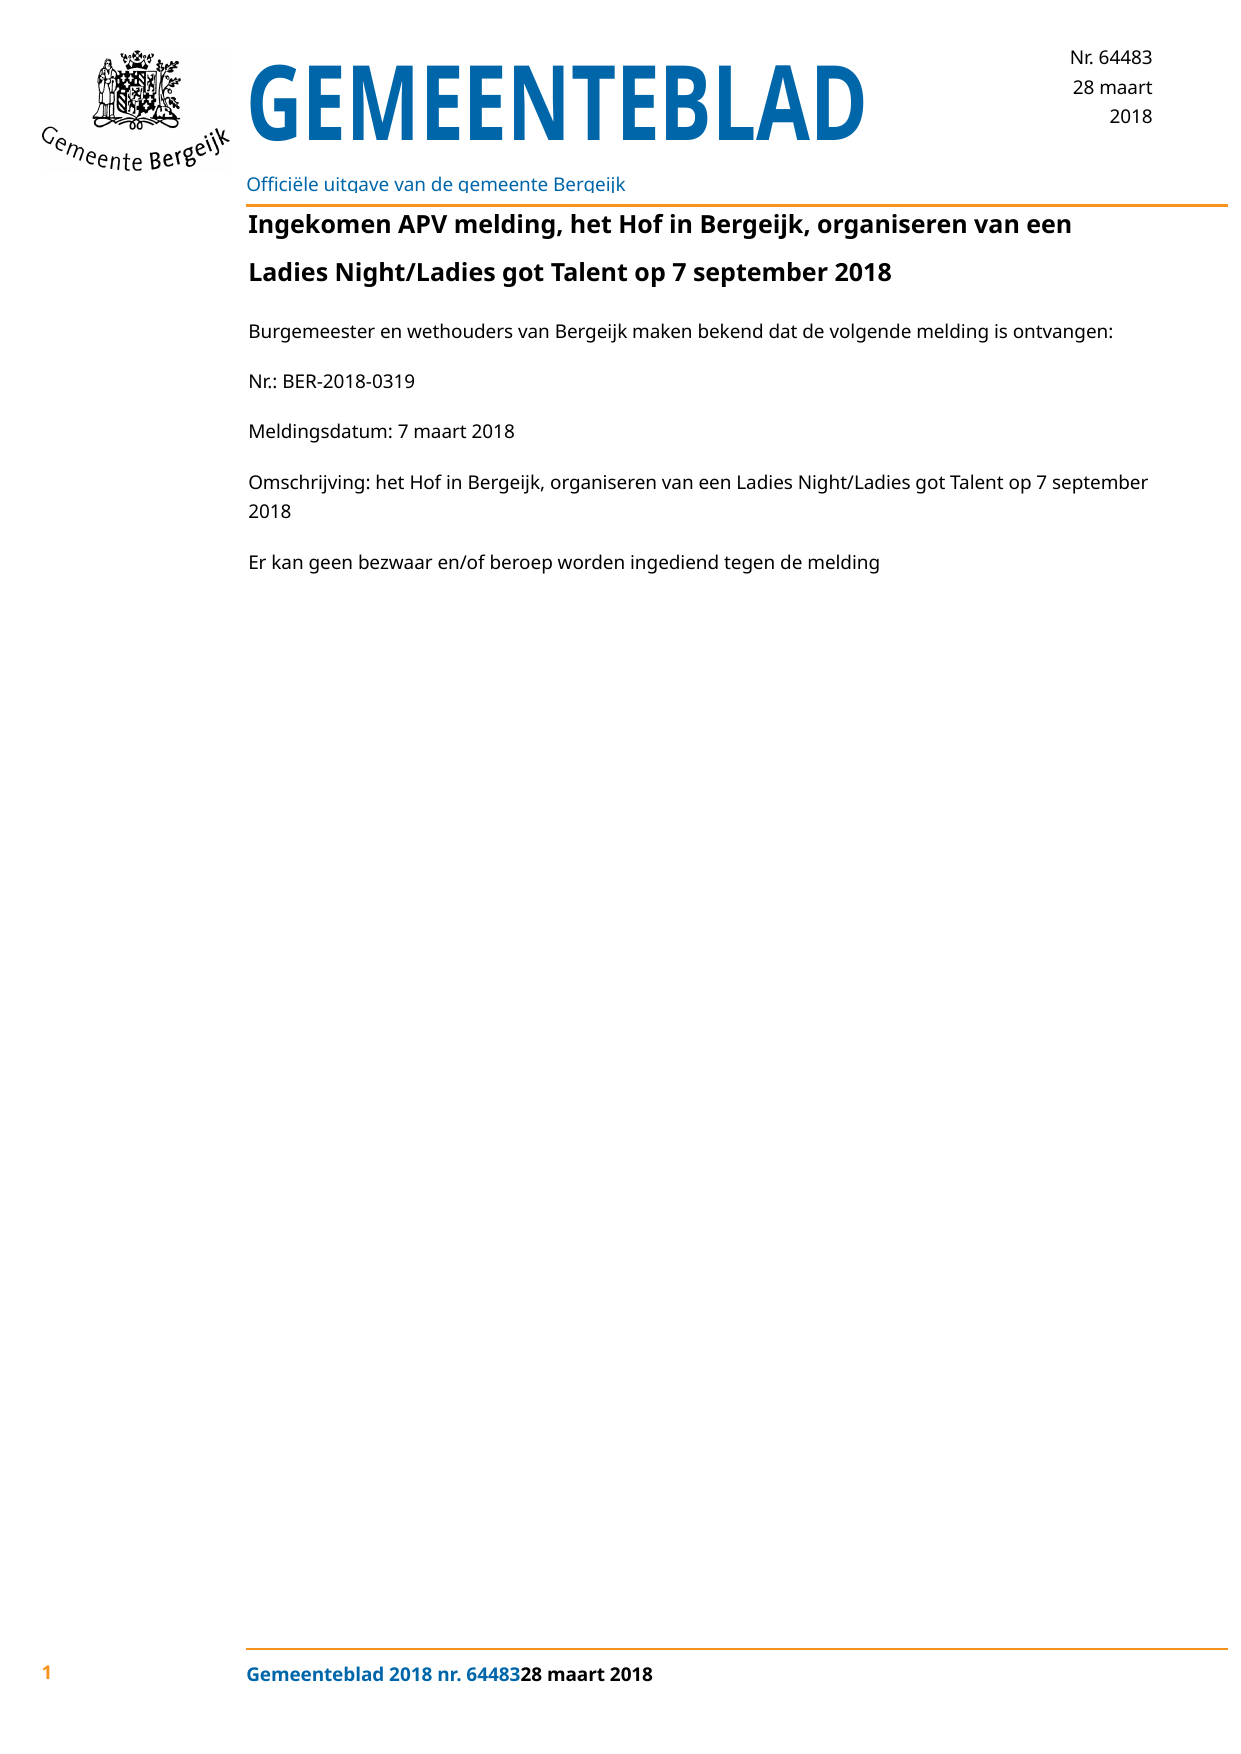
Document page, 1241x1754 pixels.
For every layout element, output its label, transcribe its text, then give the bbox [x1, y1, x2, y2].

text Nr.: BER-2018-0319 [248, 368, 1152, 394]
text Meldingsdatum: 7 maart 2018 [248, 419, 1152, 444]
text Ingekomen APV melding, het Hof in Bergeijk, organiseren van een Ladies Night/Ladies got Talent op 7 september 2018 [248, 207, 1152, 288]
text Er kan geen bezwaar en/of beroep worden ingediend tegen de melding [248, 549, 1152, 575]
text Burgemeester en wethouders van Bergeijk maken bekend dat de volgende melding is ontvangen: [248, 318, 1152, 344]
picture [41, 47, 231, 172]
text Omschrijving: het Hof in Bergeijk, organiseren van een Ladies Night/Ladies got Talent op 7 september 2018 [248, 469, 1152, 524]
